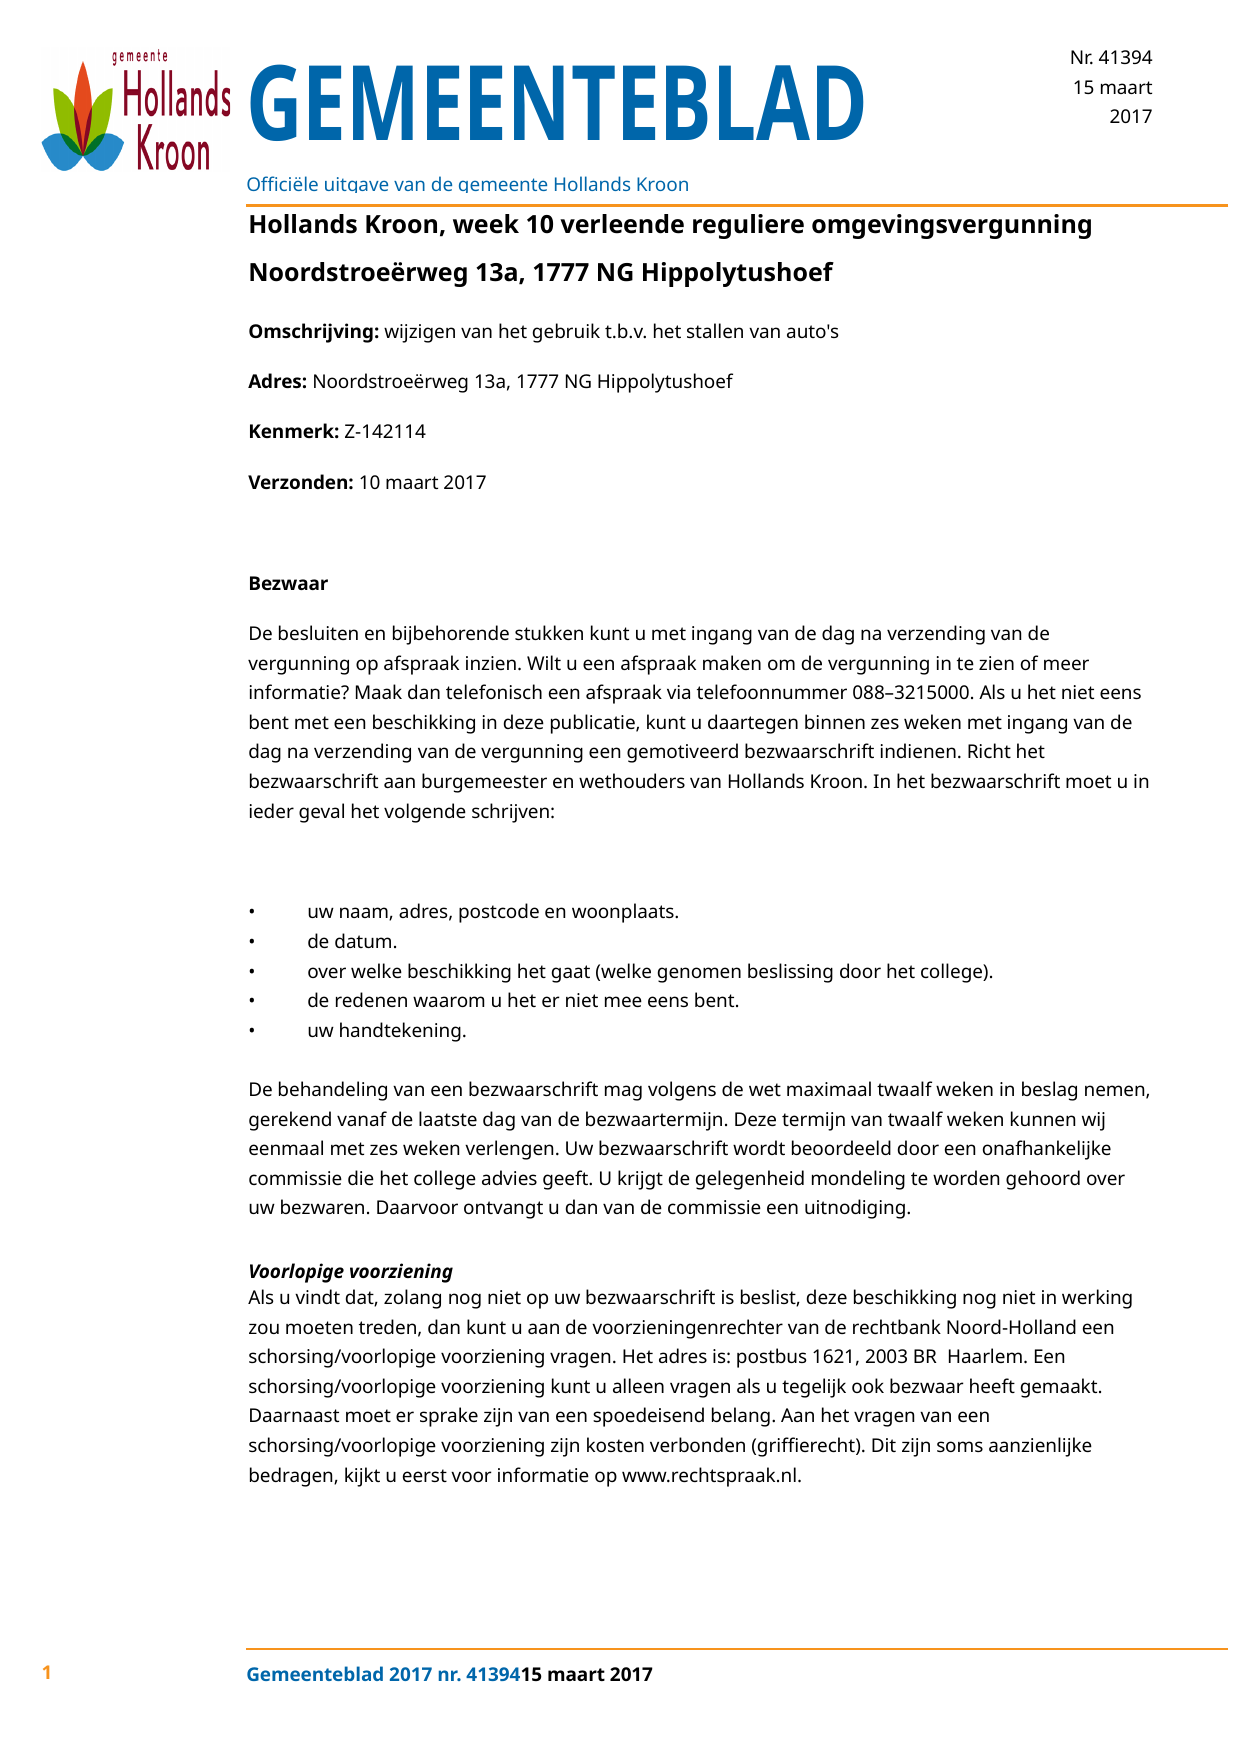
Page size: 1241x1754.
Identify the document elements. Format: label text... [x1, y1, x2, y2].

list over welke beschikking het gaat (welke genomen beslissing door het college). [248, 958, 1152, 984]
list de datum. [248, 928, 1152, 954]
list uw handtekening. [248, 1017, 1152, 1043]
text Verzonden: 10 maart 2017 [248, 469, 1152, 495]
picture [41, 47, 231, 172]
text Kenmerk: Z-142114 [248, 419, 1152, 444]
text De behandeling van een bezwaarschrift mag volgens de wet maximaal twaalf weken in beslag nemen, gerekend vanaf de laatste dag van de bezwaartermijn. Deze termijn van twaalf weken kunnen wij eenmaal met zes weken verlengen. Uw bezwaarschrift wordt beoordeeld door een onafhankelijke commissie die het college advies geeft. U krijgt de gelegenheid mondeling te worden gehoord over uw bezwaren. Daarvoor ontvangt u dan van de commissie een uitnodiging. [248, 1076, 1152, 1220]
text Als u vindt dat, zolang nog niet op uw bezwaarschrift is beslist, deze beschikking nog niet in werking zou moeten treden, dan kunt u aan de voorzieningenrechter van de rechtbank Noord-Holland een schorsing/voorlopige voorziening vragen. Het adres is: postbus 1621, 2003 BR Haarlem. Een schorsing/voorlopige voorziening kunt u alleen vragen als u tegelijk ook bezwaar heeft gemaakt. Daarnaast moet er sprake zijn van een spoedeisend belang. Aan het vragen van een schorsing/voorlopige voorziening zijn kosten verbonden (griffierecht). Dit zijn soms aanzienlijke bedragen, kijkt u eerst voor informatie op www.rechtspraak.nl. [248, 1284, 1152, 1487]
list de redenen waarom u het er niet mee eens bent. [248, 987, 1152, 1013]
text De besluiten en bijbehorende stukken kunt u met ingang van de dag na verzending van de vergunning op afspraak inzien. Wilt u een afspraak maken om de vergunning in te zien of meer informatie? Maak dan telefonisch een afspraak via telefoonnummer 088–3215000. Als u het niet eens bent met een beschikking in deze publicatie, kunt u daartegen binnen zes weken met ingang van de dag na verzending van de vergunning een gemotiveerd bezwaarschrift indienen. Richt het bezwaarschrift aan burgemeester en wethouders van Hollands Kroon. In het bezwaarschrift moet u in ieder geval het volgende schrijven: [248, 620, 1152, 824]
text Hollands Kroon, week 10 verleende reguliere omgevingsvergunning Noordstroeërweg 13a, 1777 NG Hippolytushoef [248, 207, 1152, 288]
text Adres: Noordstroeërweg 13a, 1777 NG Hippolytushoef [248, 368, 1152, 394]
text Voorlopige voorziening [248, 1258, 1152, 1284]
text Bezwaar [248, 570, 1152, 596]
text Omschrijving: wijzigen van het gebruik t.b.v. het stallen van auto's [248, 318, 1152, 344]
list uw naam, adres, postcode en woonplaats. [248, 899, 1152, 924]
